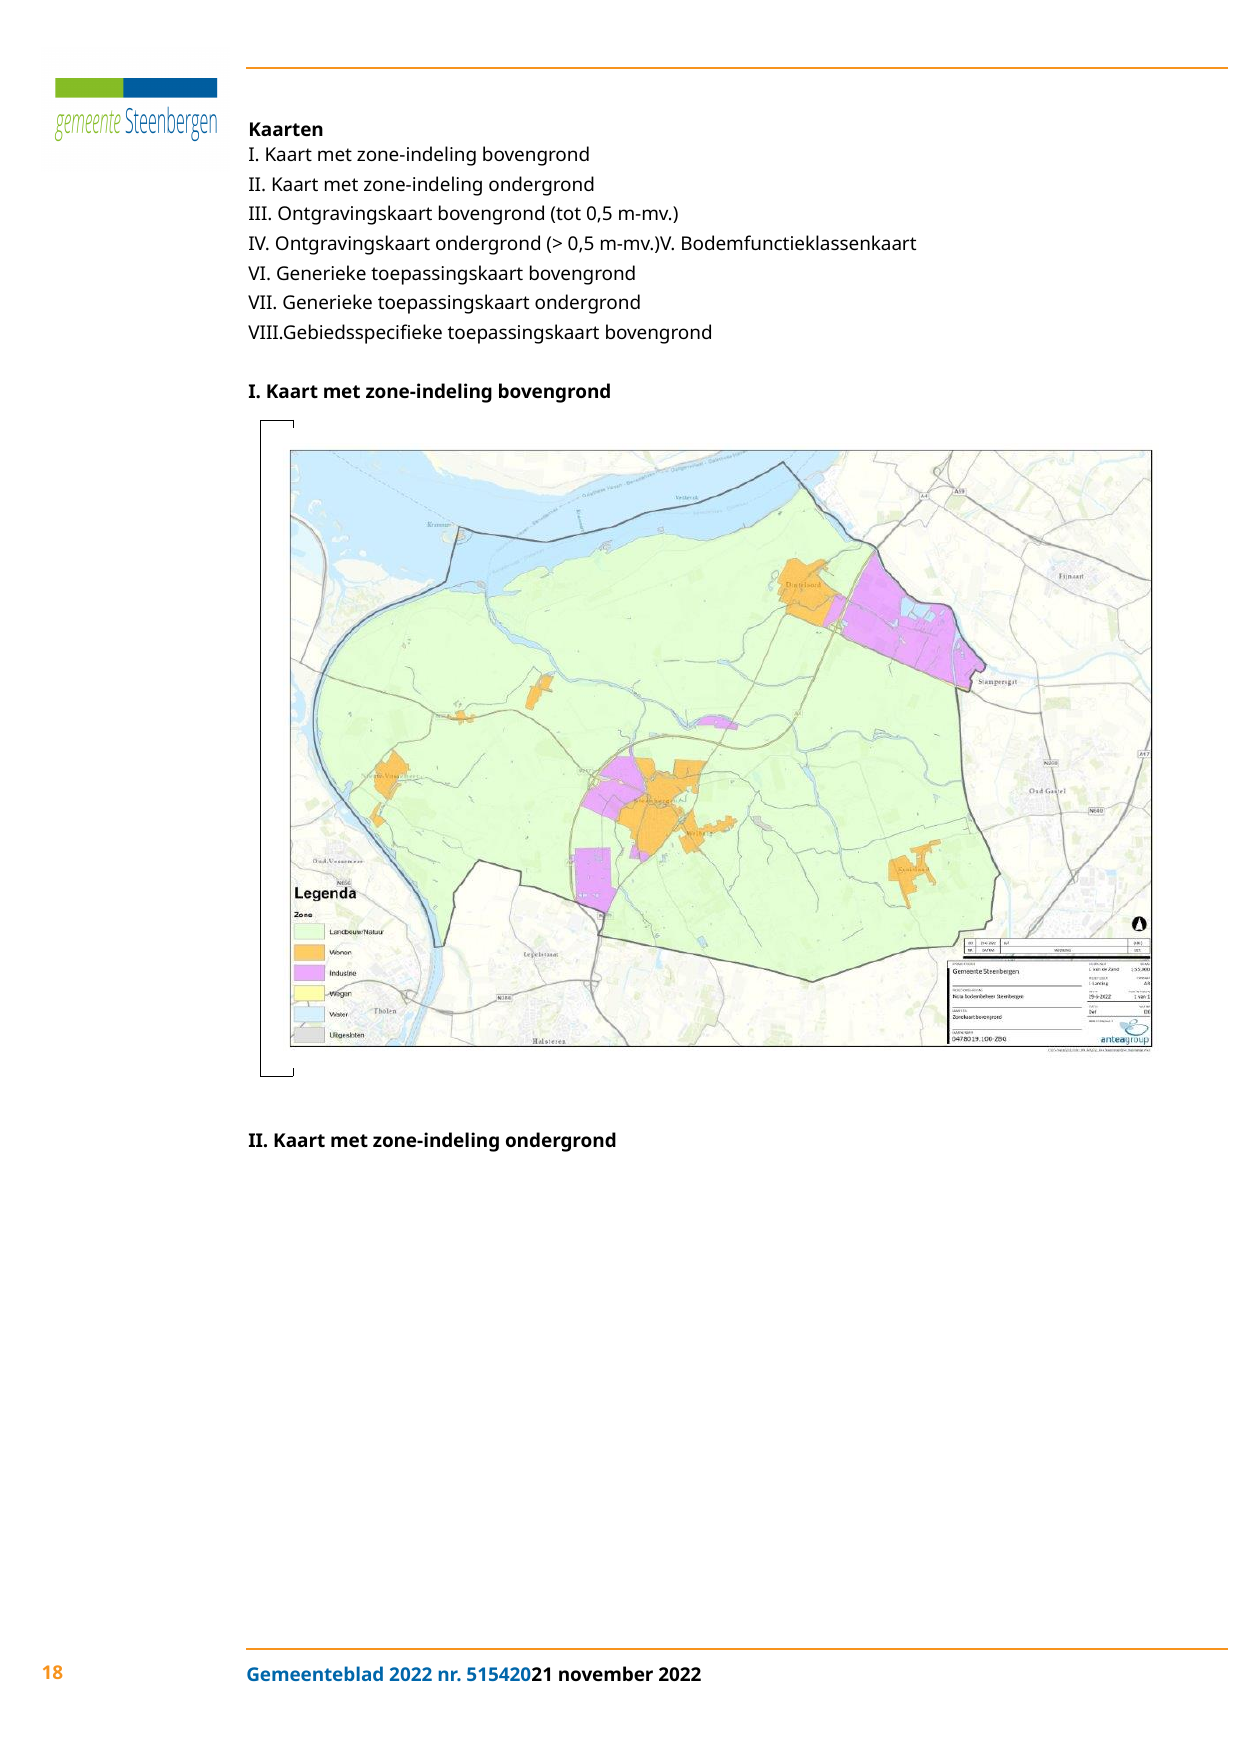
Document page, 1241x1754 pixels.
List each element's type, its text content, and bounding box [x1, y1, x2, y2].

text VI. Generieke toepassingskaart bovengrond [248, 260, 1152, 286]
text III. Ontgravingskaart bovengrond (tot 0,5 m-mv.) [248, 201, 1152, 226]
text VIII.Gebiedsspecifieke toepassingskaart bovengrond [248, 319, 1152, 345]
text I. Kaart met zone-indeling bovengrond [248, 141, 1152, 167]
picture [41, 47, 231, 172]
text IV. Ontgravingskaart ondergrond (> 0,5 m-mv.)V. Bodemfunctieklassenkaart [248, 230, 1152, 256]
text I. Kaart met zone-indeling bovengrond [248, 378, 1152, 404]
text VII. Generieke toepassingskaart ondergrond [248, 289, 1152, 315]
text II. Kaart met zone-indeling ondergrond [248, 171, 1152, 197]
picture [268, 428, 1173, 1068]
text II. Kaart met zone-indeling ondergrond [248, 1127, 1152, 1153]
text Kaarten [248, 116, 1152, 141]
